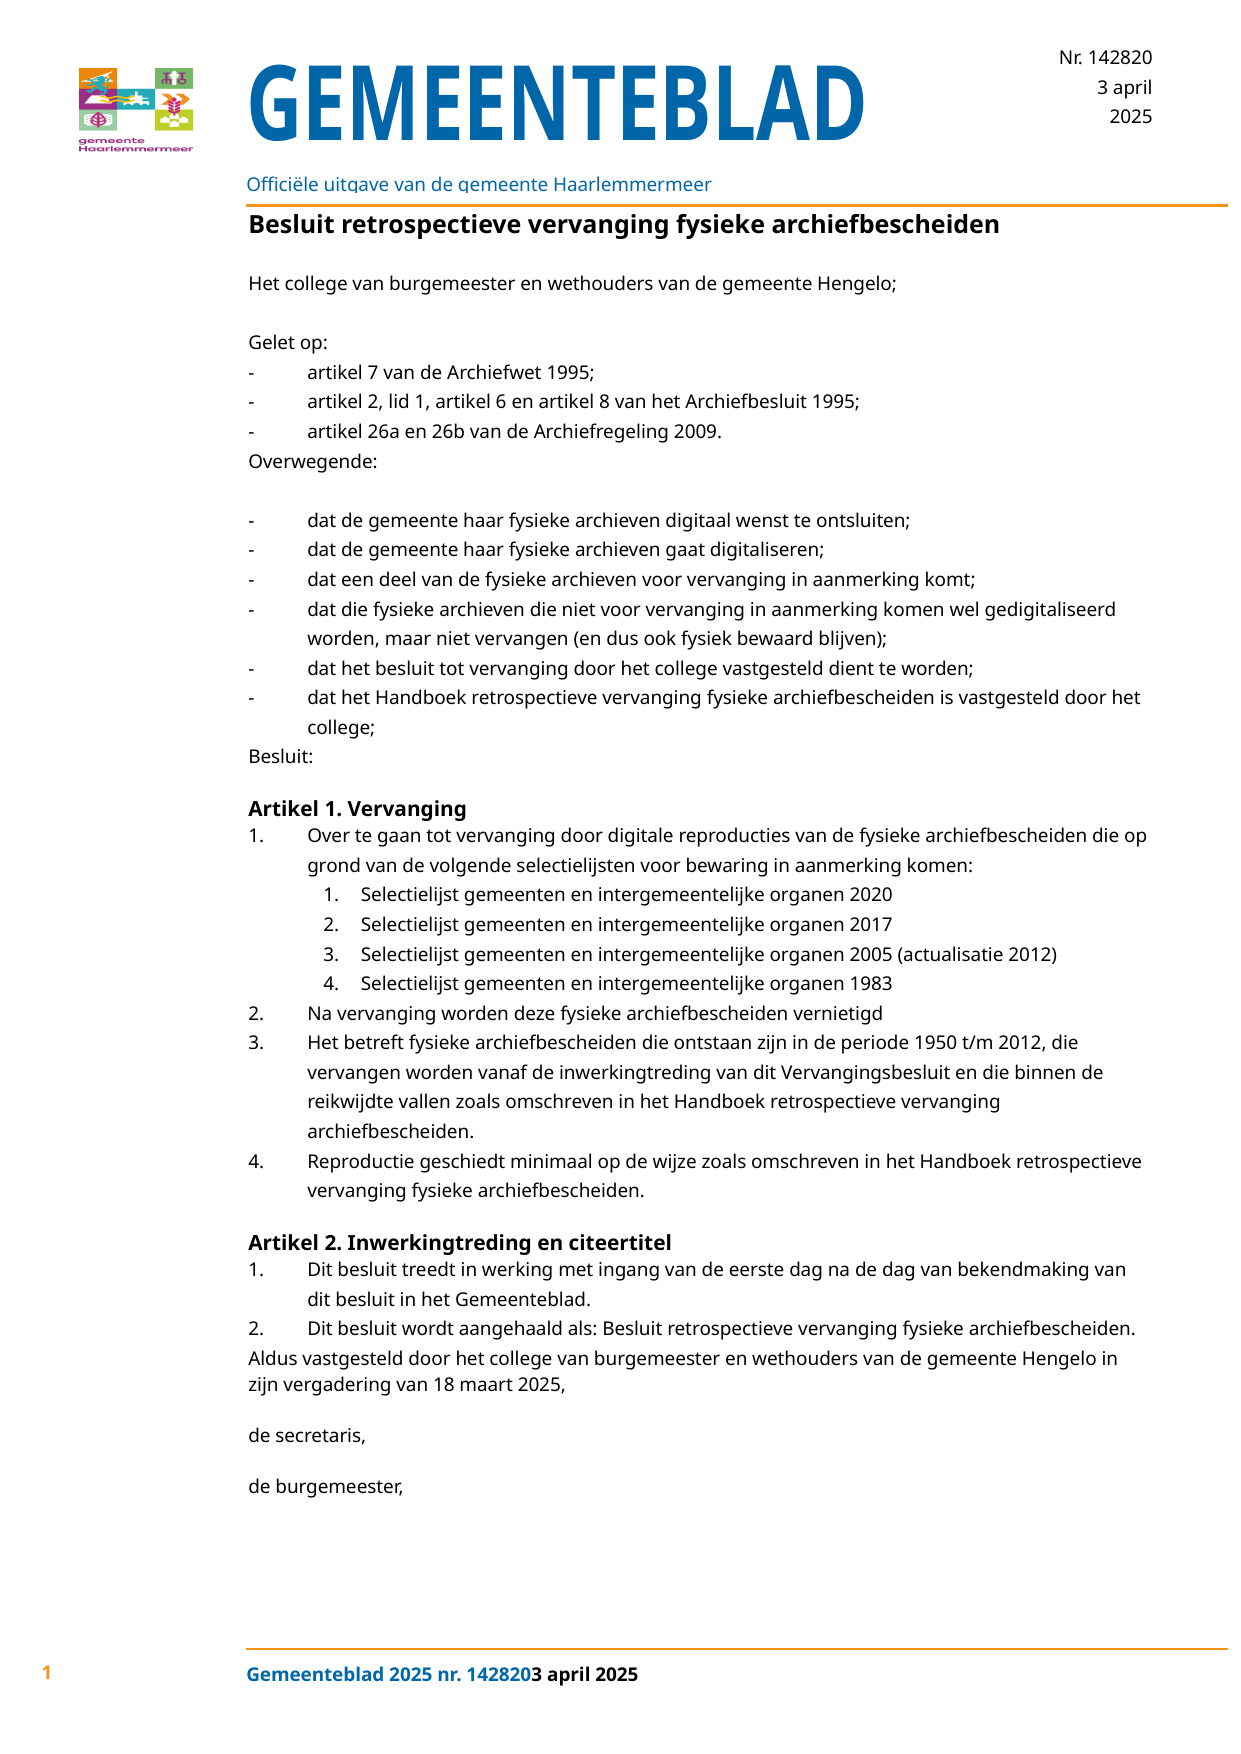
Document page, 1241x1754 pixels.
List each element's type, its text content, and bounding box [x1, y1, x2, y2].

list Dit besluit treedt in werking met ingang van de eerste dag na de dag van bekendmaking van dit besluit in het Gemeenteblad. [248, 1256, 1152, 1312]
list Selectielijst gemeenten en intergemeentelijke organen 2017 [323, 911, 1152, 937]
list Over te gaan tot vervanging door digitale reproducties van de fysieke archiefbescheiden die op grond van de volgende selectielijsten voor bewaring in aanmerking komen: [248, 822, 1152, 878]
list Dit besluit wordt aangehaald als: Besluit retrospectieve vervanging fysieke archiefbescheiden. [248, 1316, 1152, 1341]
list Selectielijst gemeenten en intergemeentelijke organen 2020 [323, 882, 1152, 907]
list Selectielijst gemeenten en intergemeentelijke organen 1983 [323, 970, 1152, 996]
list artikel 2, lid 1, artikel 6 en artikel 8 van het Archiefbesluit 1995; [248, 389, 1152, 414]
text de secretaris, [248, 1422, 1152, 1448]
list Reproductie geschiedt minimaal op de wijze zoals omschreven in het Handboek retrospectieve vervanging fysieke archiefbescheiden. [248, 1148, 1152, 1203]
list dat het Handboek retrospectieve vervanging fysieke archiefbescheiden is vastgesteld door het college; [248, 684, 1152, 740]
list artikel 26a en 26b van de Archiefregeling 2009. [248, 418, 1152, 444]
text Aldus vastgesteld door het college van burgemeester en wethouders van de gemeente Hengelo in zijn vergadering van 18 maart 2025, [248, 1345, 1152, 1397]
list dat een deel van de fysieke archieven voor vervanging in aanmerking komt; [248, 566, 1152, 592]
list dat de gemeente haar fysieke archieven gaat digitaliseren; [248, 537, 1152, 562]
text Het college van burgemeester en wethouders van de gemeente Hengelo; [248, 270, 1152, 296]
list Na vervanging worden deze fysieke archiefbescheiden vernietigd [248, 1000, 1152, 1026]
list dat het besluit tot vervanging door het college vastgesteld dient te worden; [248, 655, 1152, 681]
text Besluit: [248, 744, 1152, 769]
text Besluit retrospectieve vervanging fysieke archiefbescheiden [248, 207, 1152, 241]
list dat de gemeente haar fysieke archieven digitaal wenst te ontsluiten; [248, 507, 1152, 533]
text Overwegende: [248, 448, 1152, 473]
list dat die fysieke archieven die niet voor vervanging in aanmerking komen wel gedigitaliseerd worden, maar niet vervangen (en dus ook fysiek bewaard blijven); [248, 596, 1152, 651]
list artikel 7 van de Archiefwet 1995; [248, 359, 1152, 385]
list Het betreft fysieke archiefbescheiden die ontstaan zijn in de periode 1950 t/m 2012, die vervangen worden vanaf de inwerkingtreding van dit Vervangingsbesluit en die binnen de reikwijdte vallen zoals omschreven in het Handboek retrospectieve vervanging archiefbescheiden. [248, 1029, 1152, 1144]
text de burgemeester, [248, 1474, 1152, 1499]
list Selectielijst gemeenten en intergemeentelijke organen 2005 (actualisatie 2012) [323, 941, 1152, 967]
text Gelet op: [248, 329, 1152, 355]
picture [41, 47, 231, 172]
text Artikel 1. Vervanging [248, 794, 1152, 822]
text Artikel 2. Inwerkingtreding en citeertitel [248, 1228, 1152, 1256]
